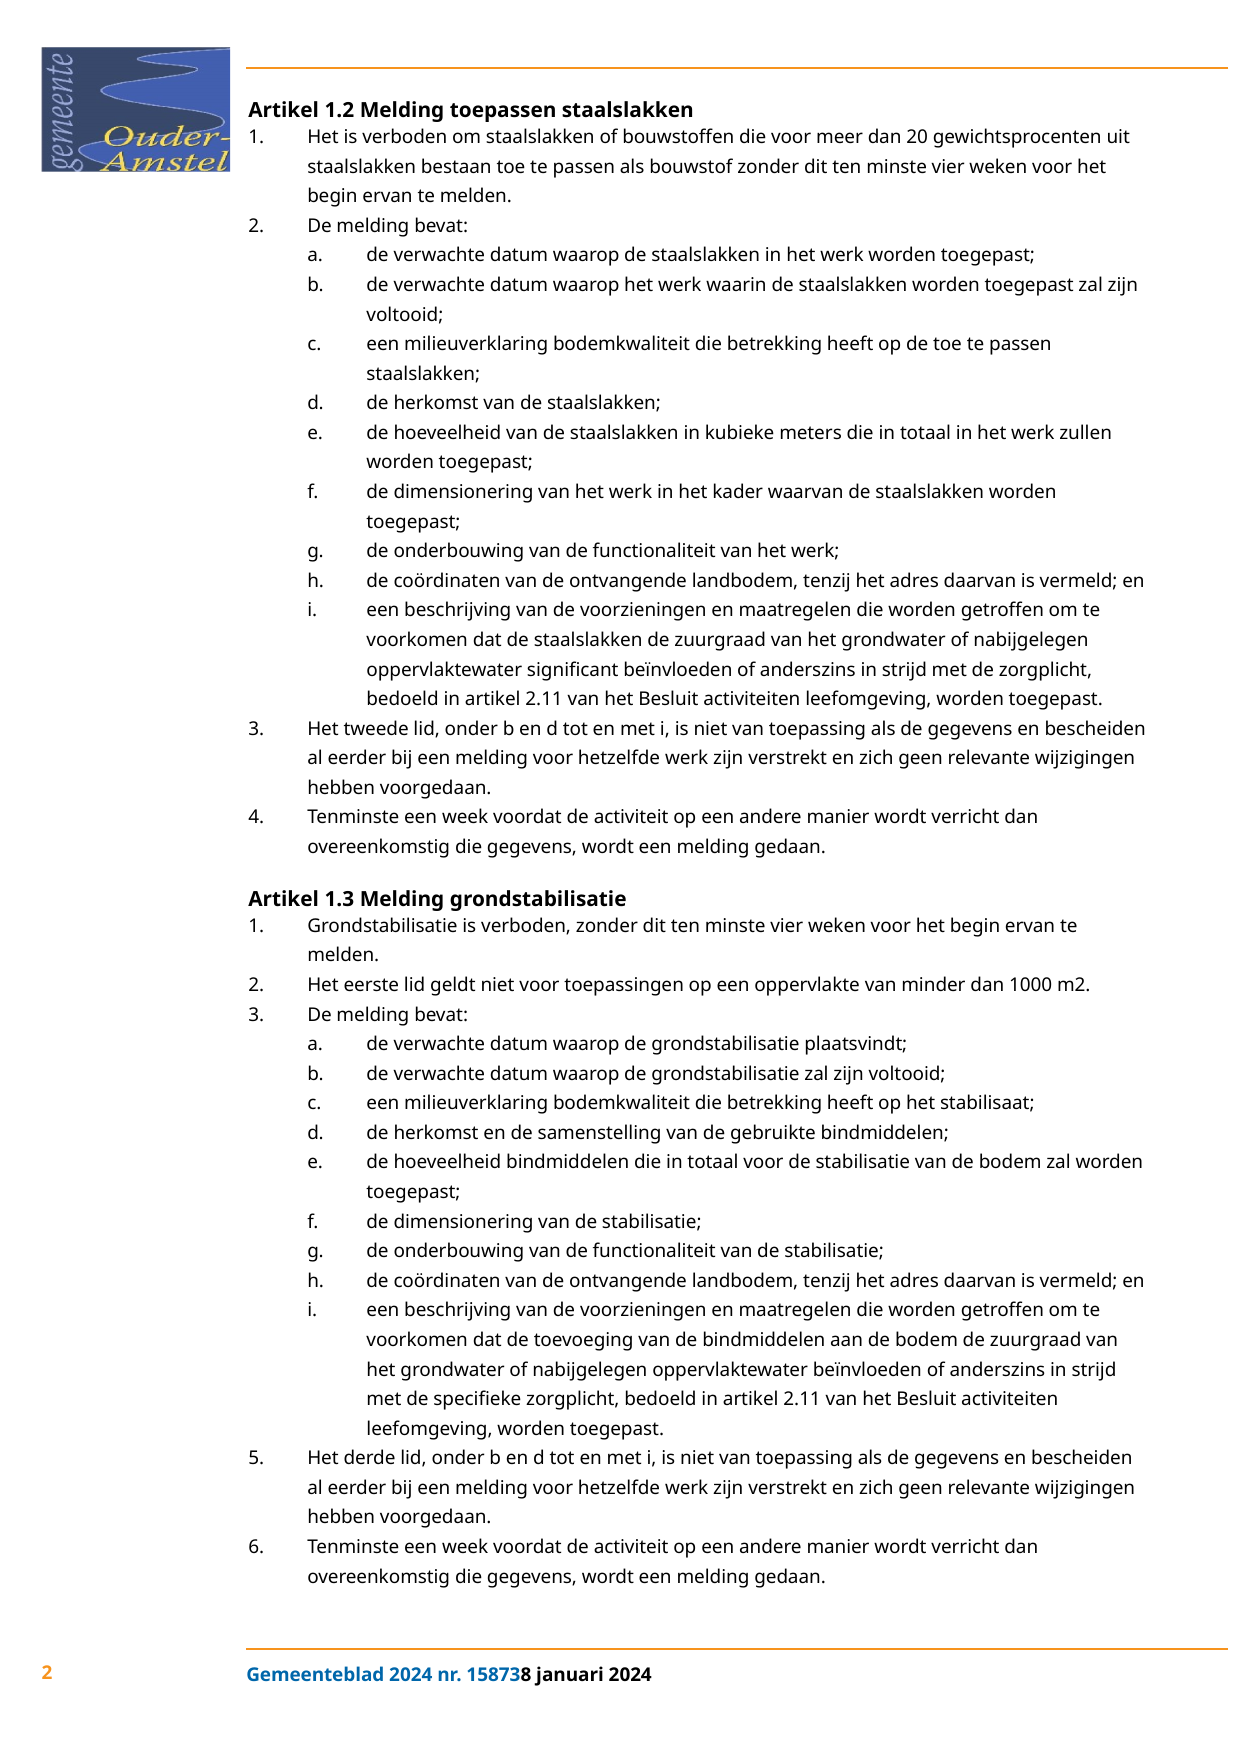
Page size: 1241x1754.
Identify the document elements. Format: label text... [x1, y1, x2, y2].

list de onderbouwing van de functionaliteit van het werk; [307, 537, 1152, 563]
list een beschrijving van de voorzieningen en maatregelen die worden getroffen om te voorkomen dat de toevoeging van de bindmiddelen aan de bodem de zuurgraad van het grondwater of nabijgelegen oppervlaktewater beïnvloeden of anderszins in strijd met de specifieke zorgplicht, bedoeld in artikel 2.11 van het Besluit activiteiten leefomgeving, worden toegepast. [307, 1297, 1152, 1441]
list de herkomst en de samenstelling van de gebruikte bindmiddelen; [307, 1119, 1152, 1145]
list Tenminste een week voordat de activiteit op een andere manier wordt verricht dan overeenkomstig die gegevens, wordt een melding gedaan. [248, 1533, 1152, 1589]
list de dimensionering van de stabilisatie; [307, 1208, 1152, 1234]
list Grondstabilisatie is verboden, zonder dit ten minste vier weken voor het begin ervan te melden. [248, 912, 1152, 967]
list Het derde lid, onder b en d tot en met i, is niet van toepassing als de gegevens en bescheiden al eerder bij een melding voor hetzelfde werk zijn verstrekt en zich geen relevante wijzigingen hebben voorgedaan. [248, 1444, 1152, 1529]
list de verwachte datum waarop de staalslakken in het werk worden toegepast; [307, 242, 1152, 267]
text Artikel 1.3 Melding grondstabilisatie [248, 884, 1152, 912]
list de hoeveelheid bindmiddelen die in totaal voor de stabilisatie van de bodem zal worden toegepast; [307, 1149, 1152, 1204]
list de onderbouwing van de functionaliteit van de stabilisatie; [307, 1237, 1152, 1263]
list een beschrijving van de voorzieningen en maatregelen die worden getroffen om te voorkomen dat de staalslakken de zuurgraad van het grondwater of nabijgelegen oppervlaktewater significant beïnvloeden of anderszins in strijd met de zorgplicht, bedoeld in artikel 2.11 van het Besluit activiteiten leefomgeving, worden toegepast. [307, 597, 1152, 711]
list de herkomst van de staalslakken; [307, 389, 1152, 415]
list Het tweede lid, onder b en d tot en met i, is niet van toepassing als de gegevens en bescheiden al eerder bij een melding voor hetzelfde werk zijn verstrekt en zich geen relevante wijzigingen hebben voorgedaan. [248, 715, 1152, 800]
picture [41, 47, 231, 172]
list De melding bevat: [248, 1001, 1152, 1027]
list de verwachte datum waarop de grondstabilisatie plaatsvindt; [307, 1030, 1152, 1056]
text Artikel 1.2 Melding toepassen staalslakken [248, 95, 1152, 123]
list een milieuverklaring bodemkwaliteit die betrekking heeft op het stabilisaat; [307, 1089, 1152, 1115]
list Het eerste lid geldt niet voor toepassingen op een oppervlakte van minder dan 1000 m2. [248, 971, 1152, 997]
list Het is verboden om staalslakken of bouwstoffen die voor meer dan 20 gewichtsprocenten uit staalslakken bestaan toe te passen als bouwstof zonder dit ten minste vier weken voor het begin ervan te melden. [248, 123, 1152, 208]
list de verwachte datum waarop het werk waarin de staalslakken worden toegepast zal zijn voltooid; [307, 271, 1152, 326]
list de coördinaten van de ontvangende landbodem, tenzij het adres daarvan is vermeld; en [307, 1267, 1152, 1293]
list een milieuverklaring bodemkwaliteit die betrekking heeft op de toe te passen staalslakken; [307, 330, 1152, 386]
list de dimensionering van het werk in het kader waarvan de staalslakken worden toegepast; [307, 478, 1152, 533]
list de hoeveelheid van de staalslakken in kubieke meters die in totaal in het werk zullen worden toegepast; [307, 419, 1152, 474]
list de verwachte datum waarop de grondstabilisatie zal zijn voltooid; [307, 1060, 1152, 1086]
list de coördinaten van de ontvangende landbodem, tenzij het adres daarvan is vermeld; en [307, 567, 1152, 593]
list De melding bevat: [248, 212, 1152, 238]
list Tenminste een week voordat de activiteit op een andere manier wordt verricht dan overeenkomstig die gegevens, wordt een melding gedaan. [248, 804, 1152, 859]
